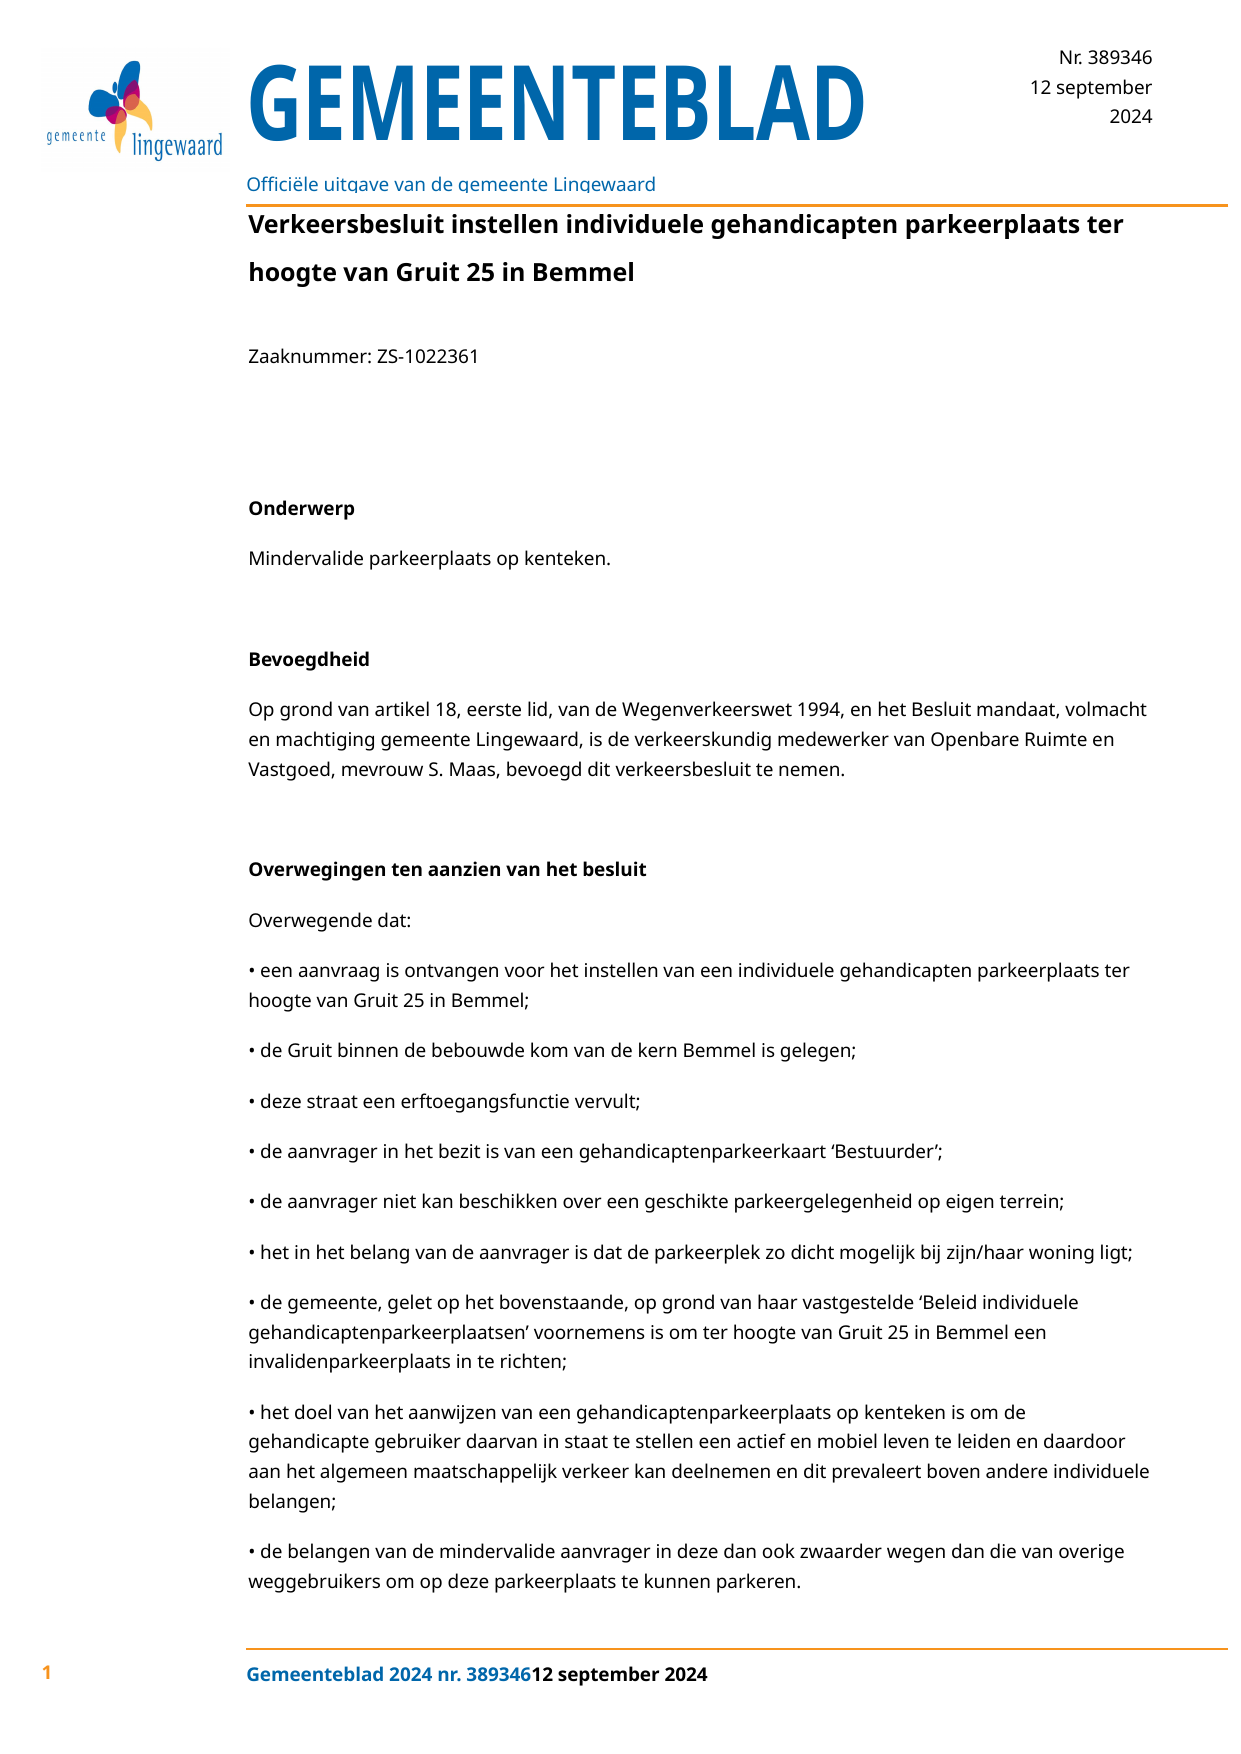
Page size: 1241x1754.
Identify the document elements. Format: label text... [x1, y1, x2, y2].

text • het in het belang van de aanvrager is dat de parkeerplek zo dicht mogelijk bij zijn/haar woning ligt; [248, 1239, 1152, 1265]
text • het doel van het aanwijzen van een gehandicaptenparkeerplaats op kenteken is om de gehandicapte gebruiker daarvan in staat te stellen een actief en mobiel leven te leiden en daardoor aan het algemeen maatschappelijk verkeer kan deelnemen en dit prevaleert boven andere individuele belangen; [248, 1399, 1152, 1513]
text • de Gruit binnen de bebouwde kom van de kern Bemmel is gelegen; [248, 1037, 1152, 1063]
text Bevoegdheid [248, 646, 1152, 672]
text Verkeersbesluit instellen individuele gehandicapten parkeerplaats ter hoogte van Gruit 25 in Bemmel [248, 207, 1152, 288]
text Overwegende dat: [248, 907, 1152, 933]
text • de aanvrager in het bezit is van een gehandicaptenparkeerkaart ‘Bestuurder’; [248, 1138, 1152, 1164]
text • de gemeente, gelet op het bovenstaande, op grond van haar vastgestelde ‘Beleid individuele gehandicaptenparkeerplaatsen’ voornemens is om ter hoogte van Gruit 25 in Bemmel een invalidenparkeerplaats in te richten; [248, 1289, 1152, 1374]
text Onderwerp [248, 495, 1152, 521]
text Mindervalide parkeerplaats op kenteken. [248, 545, 1152, 571]
text • een aanvraag is ontvangen voor het instellen van een individuele gehandicapten parkeerplaats ter hoogte van Gruit 25 in Bemmel; [248, 957, 1152, 1013]
picture [41, 47, 231, 172]
text • de belangen van de mindervalide aanvrager in deze dan ook zwaarder wegen dan die van overige weggebruikers om op deze parkeerplaats te kunnen parkeren. [248, 1538, 1152, 1593]
text Overwegingen ten aanzien van het besluit [248, 857, 1152, 882]
text • de aanvrager niet kan beschikken over een geschikte parkeergelegenheid op eigen terrein; [248, 1189, 1152, 1214]
text Op grond van artikel 18, eerste lid, van de Wegenverkeerswet 1994, en het Besluit mandaat, volmacht en machtiging gemeente Lingewaard, is de verkeerskundig medewerker van Openbare Ruimte en Vastgoed, mevrouw S. Maas, bevoegd dit verkeersbesluit te nemen. [248, 697, 1152, 781]
text • deze straat een erftoegangsfunctie vervult; [248, 1088, 1152, 1113]
text Zaaknummer: ZS-1022361 [248, 344, 1152, 369]
